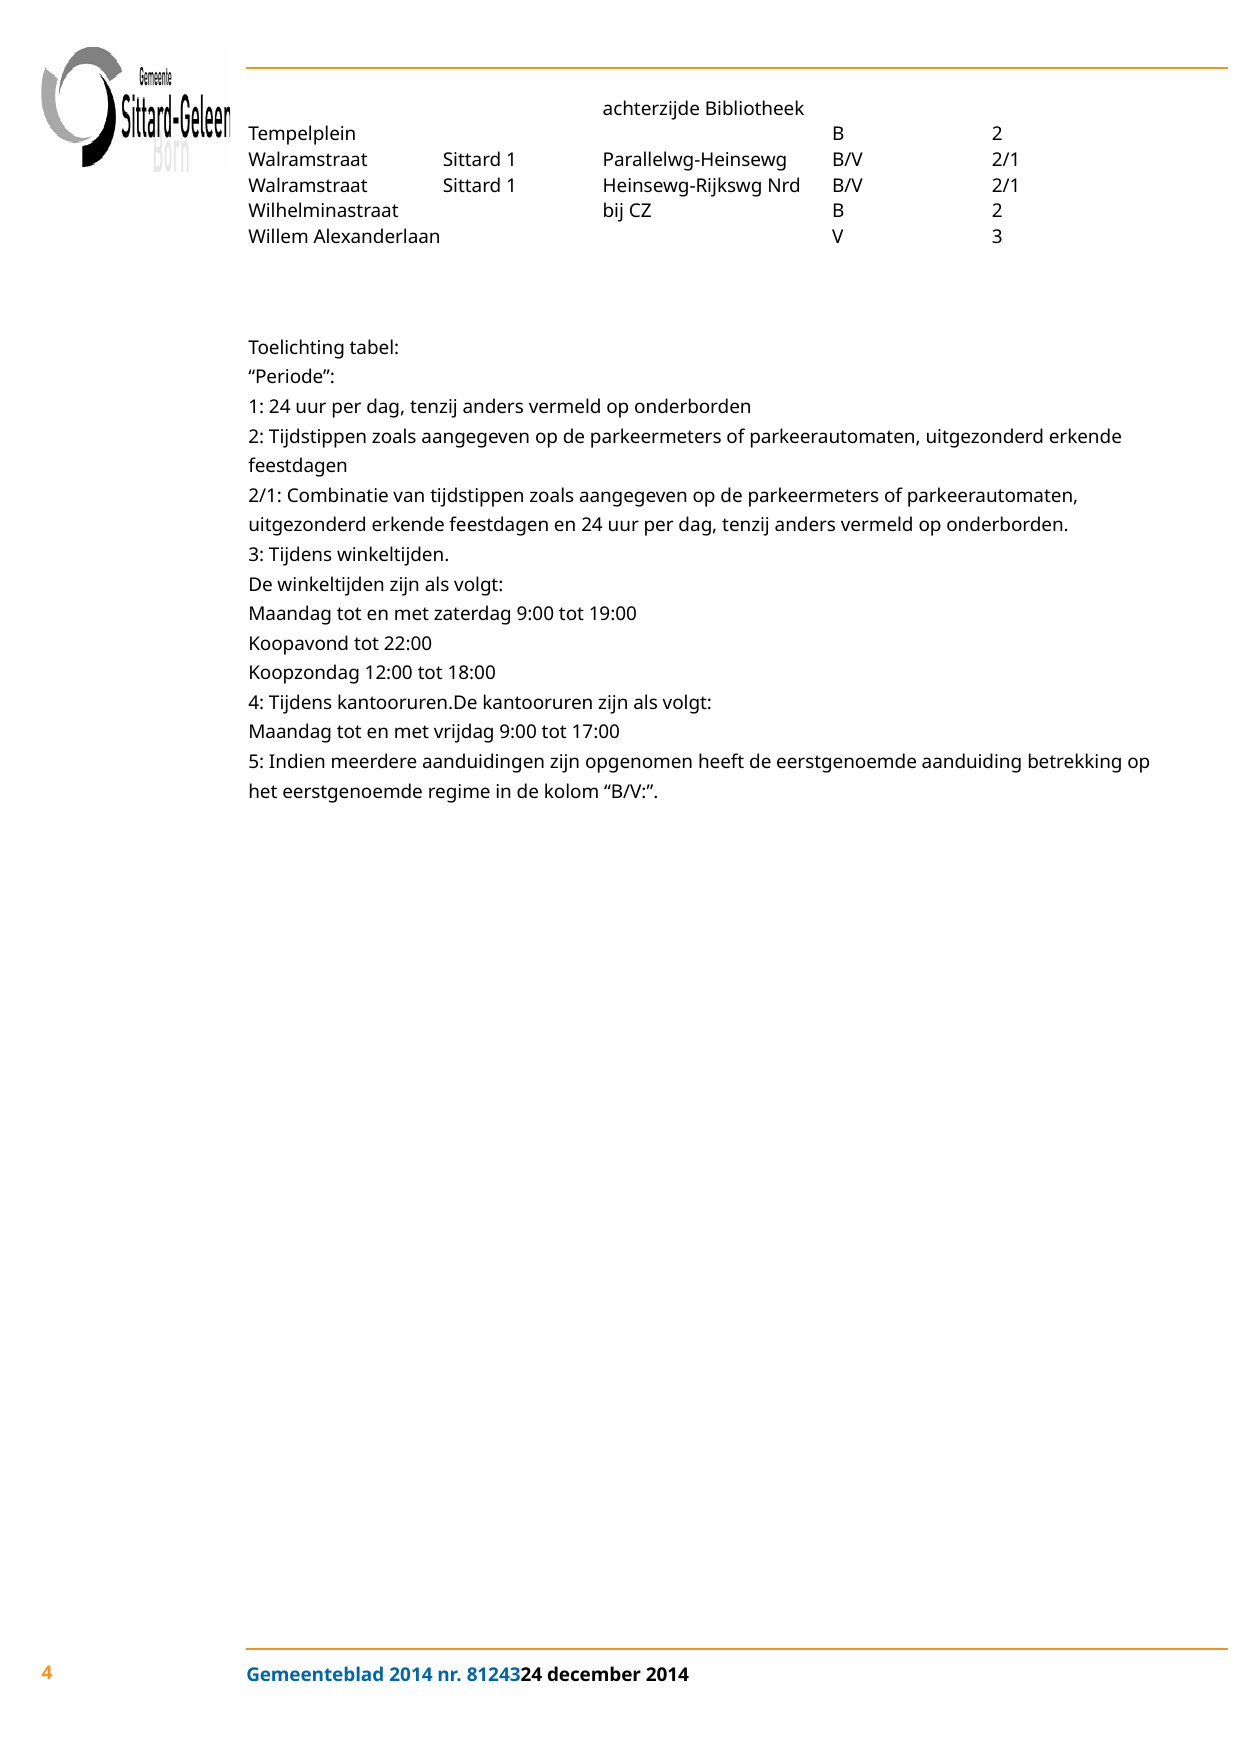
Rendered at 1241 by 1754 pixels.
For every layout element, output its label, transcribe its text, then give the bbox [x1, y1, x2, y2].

text 4: Tijdens kantooruren.De kantooruren zijn als volgt: [248, 689, 1152, 715]
text Maandag tot en met zaterdag 9:00 tot 19:00 [248, 600, 1152, 626]
table_cell V [832, 224, 992, 249]
table_cell [443, 95, 602, 121]
text Koopavond tot 22:00 [248, 630, 1152, 656]
table_cell Sittard 1 [443, 146, 602, 172]
text 2: Tijdstippen zoals aangegeven op de parkeermeters of parkeerautomaten, uitgezonderd erkende feestdagen [248, 423, 1152, 478]
table_cell Tempelplein [248, 121, 443, 146]
text 2/1: Combinatie van tijdstippen zoals aangegeven op de parkeermeters of parkeerautomaten, uitgezonderd erkende feestdagen en 24 uur per dag, tenzij anders vermeld op onderborden. [248, 482, 1152, 537]
table_cell B [832, 198, 992, 223]
table_cell [443, 224, 602, 249]
text Toelichting tabel: [248, 334, 1152, 360]
table_cell achterzijde Bibliotheek [603, 95, 832, 121]
table_cell [992, 95, 1152, 121]
table_cell [248, 95, 443, 121]
table_cell B/V [832, 172, 992, 198]
table_cell Willem Alexanderlaan [248, 224, 443, 249]
text De winkeltijden zijn als volgt: [248, 571, 1152, 596]
table_cell B/V [832, 146, 992, 172]
table_cell Sittard 1 [443, 172, 602, 198]
table_cell 2/1 [992, 172, 1152, 198]
table_cell 3 [992, 224, 1152, 249]
table_cell Walramstraat [248, 172, 443, 198]
text “Periode”: [248, 364, 1152, 389]
text Maandag tot en met vrijdag 9:00 tot 17:00 [248, 719, 1152, 744]
table_cell [443, 121, 602, 146]
text 1: 24 uur per dag, tenzij anders vermeld op onderborden [248, 393, 1152, 419]
table_cell [832, 95, 992, 121]
table_cell [603, 121, 832, 146]
table_cell [443, 198, 602, 223]
text Koopzondag 12:00 tot 18:00 [248, 659, 1152, 685]
table_cell 2 [992, 198, 1152, 223]
table_cell Walramstraat [248, 146, 443, 172]
picture [41, 47, 231, 172]
table_cell Heinsewg-Rijkswg Nrd [603, 172, 832, 198]
table_cell Wilhelminastraat [248, 198, 443, 223]
table_cell [603, 224, 832, 249]
table_cell 2 [992, 121, 1152, 146]
table_cell B [832, 121, 992, 146]
table_cell 2/1 [992, 146, 1152, 172]
text 3: Tijdens winkeltijden. [248, 541, 1152, 567]
table_cell bij CZ [603, 198, 832, 223]
text 5: Indien meerdere aanduidingen zijn opgenomen heeft de eerstgenoemde aanduiding betrekking op het eerstgenoemde regime in de kolom “B/V:”. [248, 748, 1152, 803]
table_cell Parallelwg-Heinsewg [603, 146, 832, 172]
